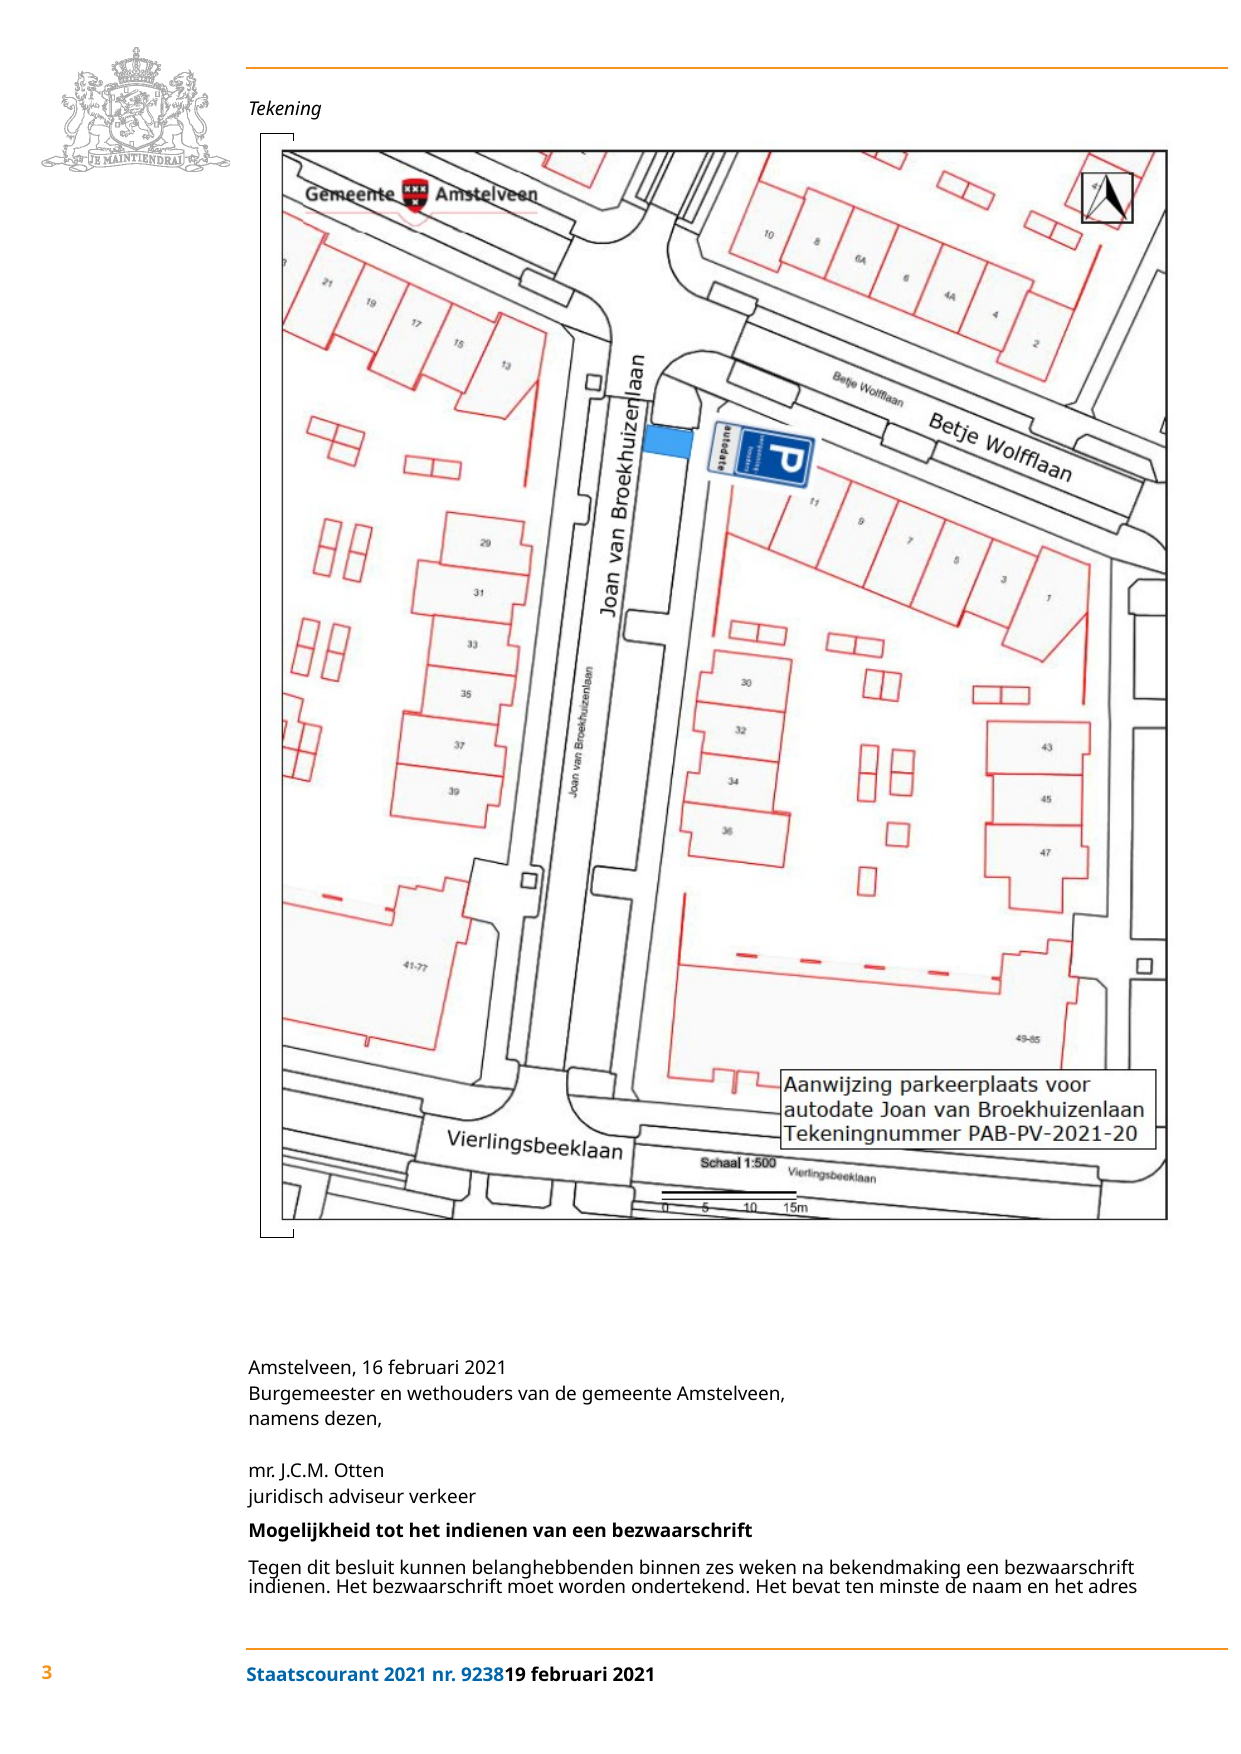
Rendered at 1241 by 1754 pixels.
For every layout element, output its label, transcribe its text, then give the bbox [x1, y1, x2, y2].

text Tekening [248, 95, 1152, 121]
text namens dezen, [248, 1406, 1152, 1431]
picture [268, 141, 1173, 1229]
picture [41, 47, 231, 172]
text Burgemeester en wethouders van de gemeente Amstelveen, [248, 1380, 1152, 1406]
text Tegen dit besluit kunnen belanghebbenden binnen zes weken na bekendmaking een bezwaarschrift indienen. Het bezwaarschrift moet worden ondertekend. Het bevat ten minste de naam en het adres [248, 1559, 1152, 1598]
text juridisch adviseur verkeer [248, 1483, 1152, 1508]
text Mogelijkheid tot het indienen van een bezwaarschrift [248, 1522, 1152, 1541]
text Amstelveen, 16 februari 2021 [248, 1354, 1152, 1380]
text mr. J.C.M. Otten [248, 1457, 1152, 1483]
